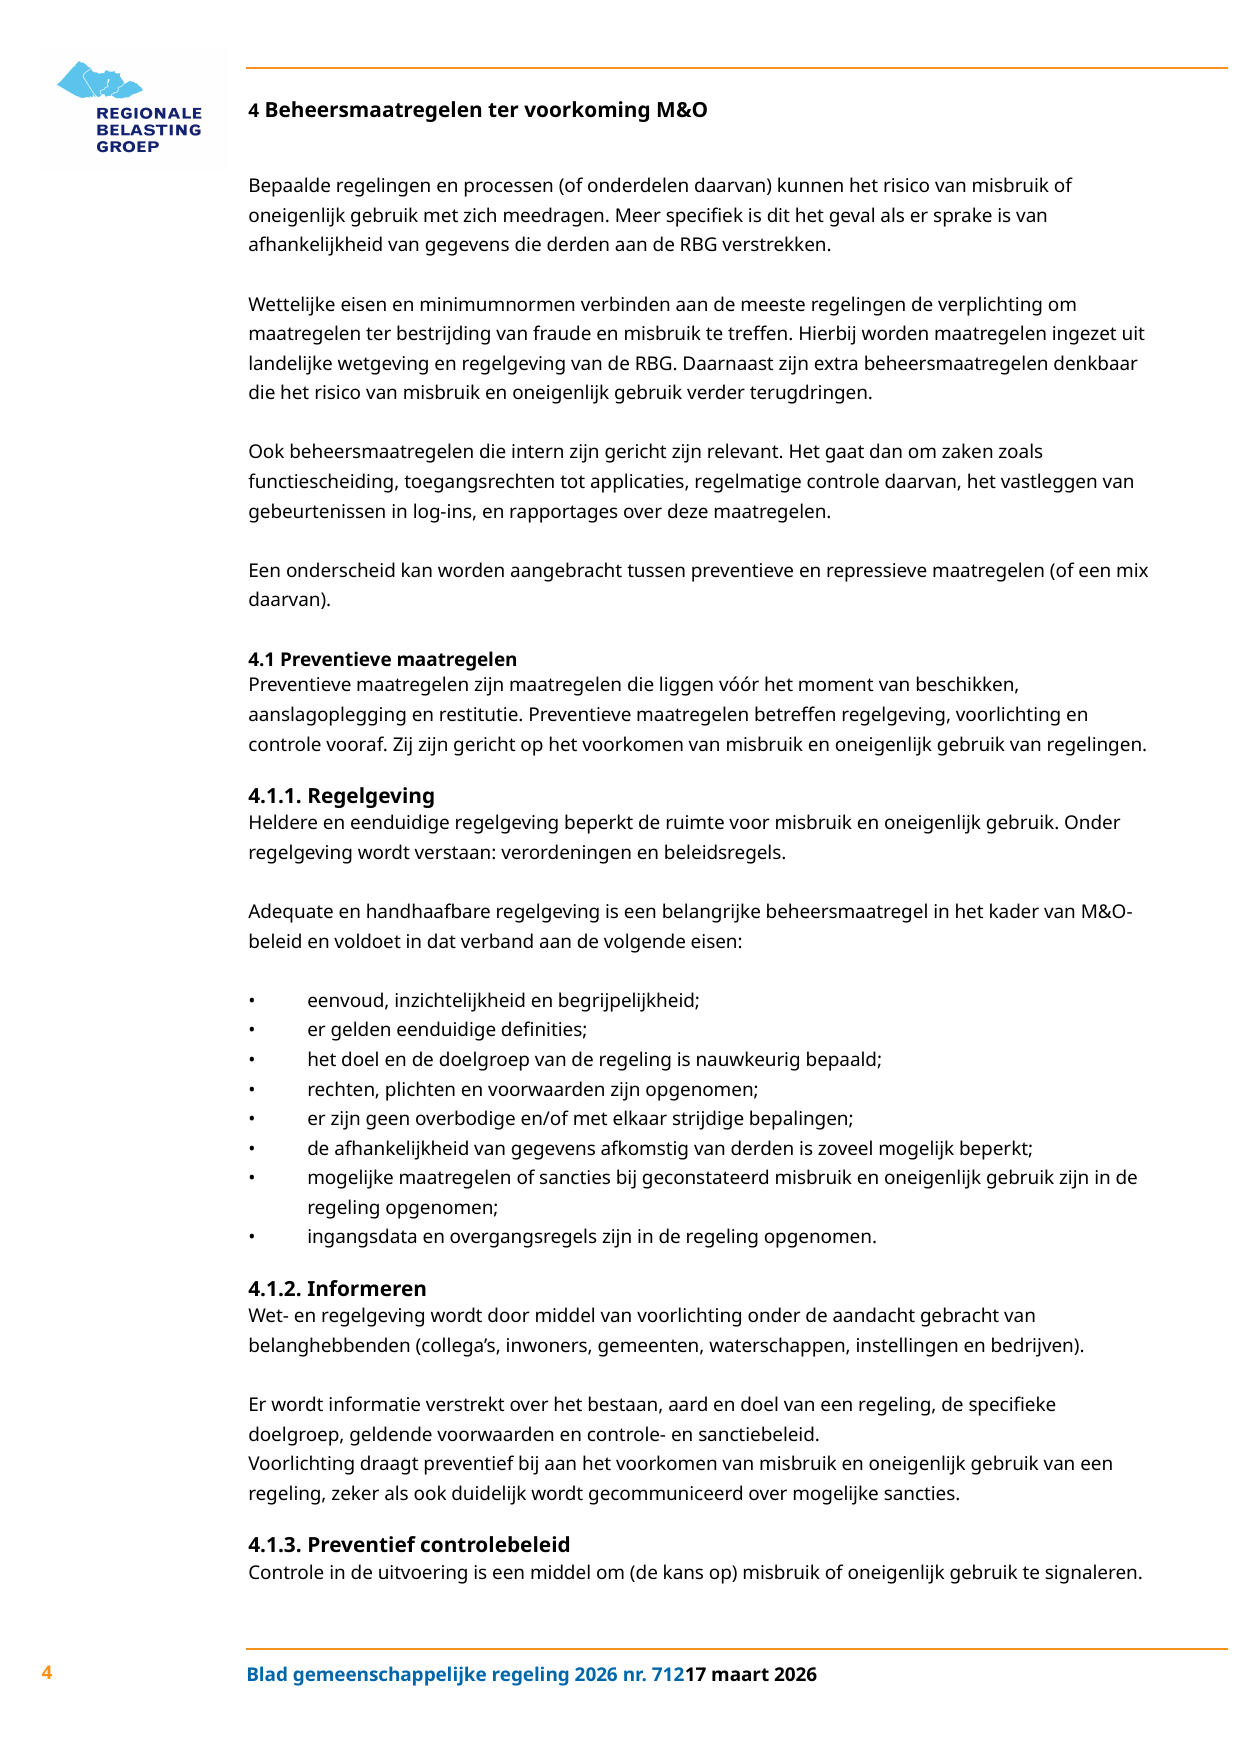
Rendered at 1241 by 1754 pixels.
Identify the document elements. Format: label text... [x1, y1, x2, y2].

list de afhankelijkheid van gegevens afkomstig van derden is zoveel mogelijk beperkt; [248, 1135, 1152, 1161]
text 4.1.2. Informeren [248, 1274, 1152, 1303]
text Er wordt informatie verstrekt over het bestaan, aard en doel van een regeling, de specifieke doelgroep, geldende voorwaarden en controle- en sanctiebeleid. [248, 1391, 1152, 1447]
list er gelden eenduidige definities; [248, 1017, 1152, 1042]
list ingangsdata en overgangsregels zijn in de regeling opgenomen. [248, 1224, 1152, 1249]
list het doel en de doelgroep van de regeling is nauwkeurig bepaald; [248, 1046, 1152, 1072]
text Voorlichting draagt preventief bij aan het voorkomen van misbruik en oneigenlijk gebruik van een regeling, zeker als ook duidelijk wordt gecommuniceerd over mogelijke sancties. [248, 1451, 1152, 1506]
text Adequate en handhaafbare regelgeving is een belangrijke beheersmaatregel in het kader van M&O- beleid en voldoet in dat verband aan de volgende eisen: [248, 898, 1152, 954]
text Wet- en regelgeving wordt door middel van voorlichting onder de aandacht gebracht van belanghebbenden (collega’s, inwoners, gemeenten, waterschappen, instellingen en bedrijven). [248, 1303, 1152, 1358]
text 4.1.1. Regelgeving [248, 781, 1152, 809]
list mogelijke maatregelen of sancties bij geconstateerd misbruik en oneigenlijk gebruik zijn in de regeling opgenomen; [248, 1164, 1152, 1220]
text Preventieve maatregelen zijn maatregelen die liggen vóór het moment van beschikken, aanslagoplegging en restitutie. Preventieve maatregelen betreffen regelgeving, voorlichting en controle vooraf. Zij zijn gericht op het voorkomen van misbruik en oneigenlijk gebruik van regelingen. [248, 672, 1152, 756]
picture [41, 47, 231, 172]
text Ook beheersmaatregelen die intern zijn gericht zijn relevant. Het gaat dan om zaken zoals functiescheiding, toegangsrechten tot applicaties, regelmatige controle daarvan, het vastleggen van gebeurtenissen in log-ins, en rapportages over deze maatregelen. [248, 439, 1152, 524]
text Wettelijke eisen en minimumnormen verbinden aan de meeste regelingen de verplichting om maatregelen ter bestrijding van fraude en misbruik te treffen. Hierbij worden maatregelen ingezet uit landelijke wetgeving en regelgeving van de RBG. Daarnaast zijn extra beheersmaatregelen denkbaar die het risico van misbruik en oneigenlijk gebruik verder terugdringen. [248, 291, 1152, 405]
text Een onderscheid kan worden aangebracht tussen preventieve en repressieve maatregelen (of een mix daarvan). [248, 557, 1152, 612]
text Controle in de uitvoering is een middel om (de kans op) misbruik of oneigenlijk gebruik te signaleren. [248, 1559, 1152, 1585]
text Bepaalde regelingen en processen (of onderdelen daarvan) kunnen het risico van misbruik of oneigenlijk gebruik met zich meedragen. Meer specifiek is dit het geval als er sprake is van afhankelijkheid van gegevens die derden aan de RBG verstrekken. [248, 172, 1152, 257]
text 4.1.3. Preventief controlebeleid [248, 1531, 1152, 1559]
list er zijn geen overbodige en/of met elkaar strijdige bepalingen; [248, 1105, 1152, 1131]
text 4.1 Preventieve maatregelen [248, 646, 1152, 672]
list rechten, plichten en voorwaarden zijn opgenomen; [248, 1076, 1152, 1102]
text 4 Beheersmaatregelen ter voorkoming M&O [248, 95, 1152, 123]
list eenvoud, inzichtelijkheid en begrijpelijkheid; [248, 987, 1152, 1013]
text Heldere en eenduidige regelgeving beperkt de ruimte voor misbruik en oneigenlijk gebruik. Onder regelgeving wordt verstaan: verordeningen en beleidsregels. [248, 809, 1152, 865]
